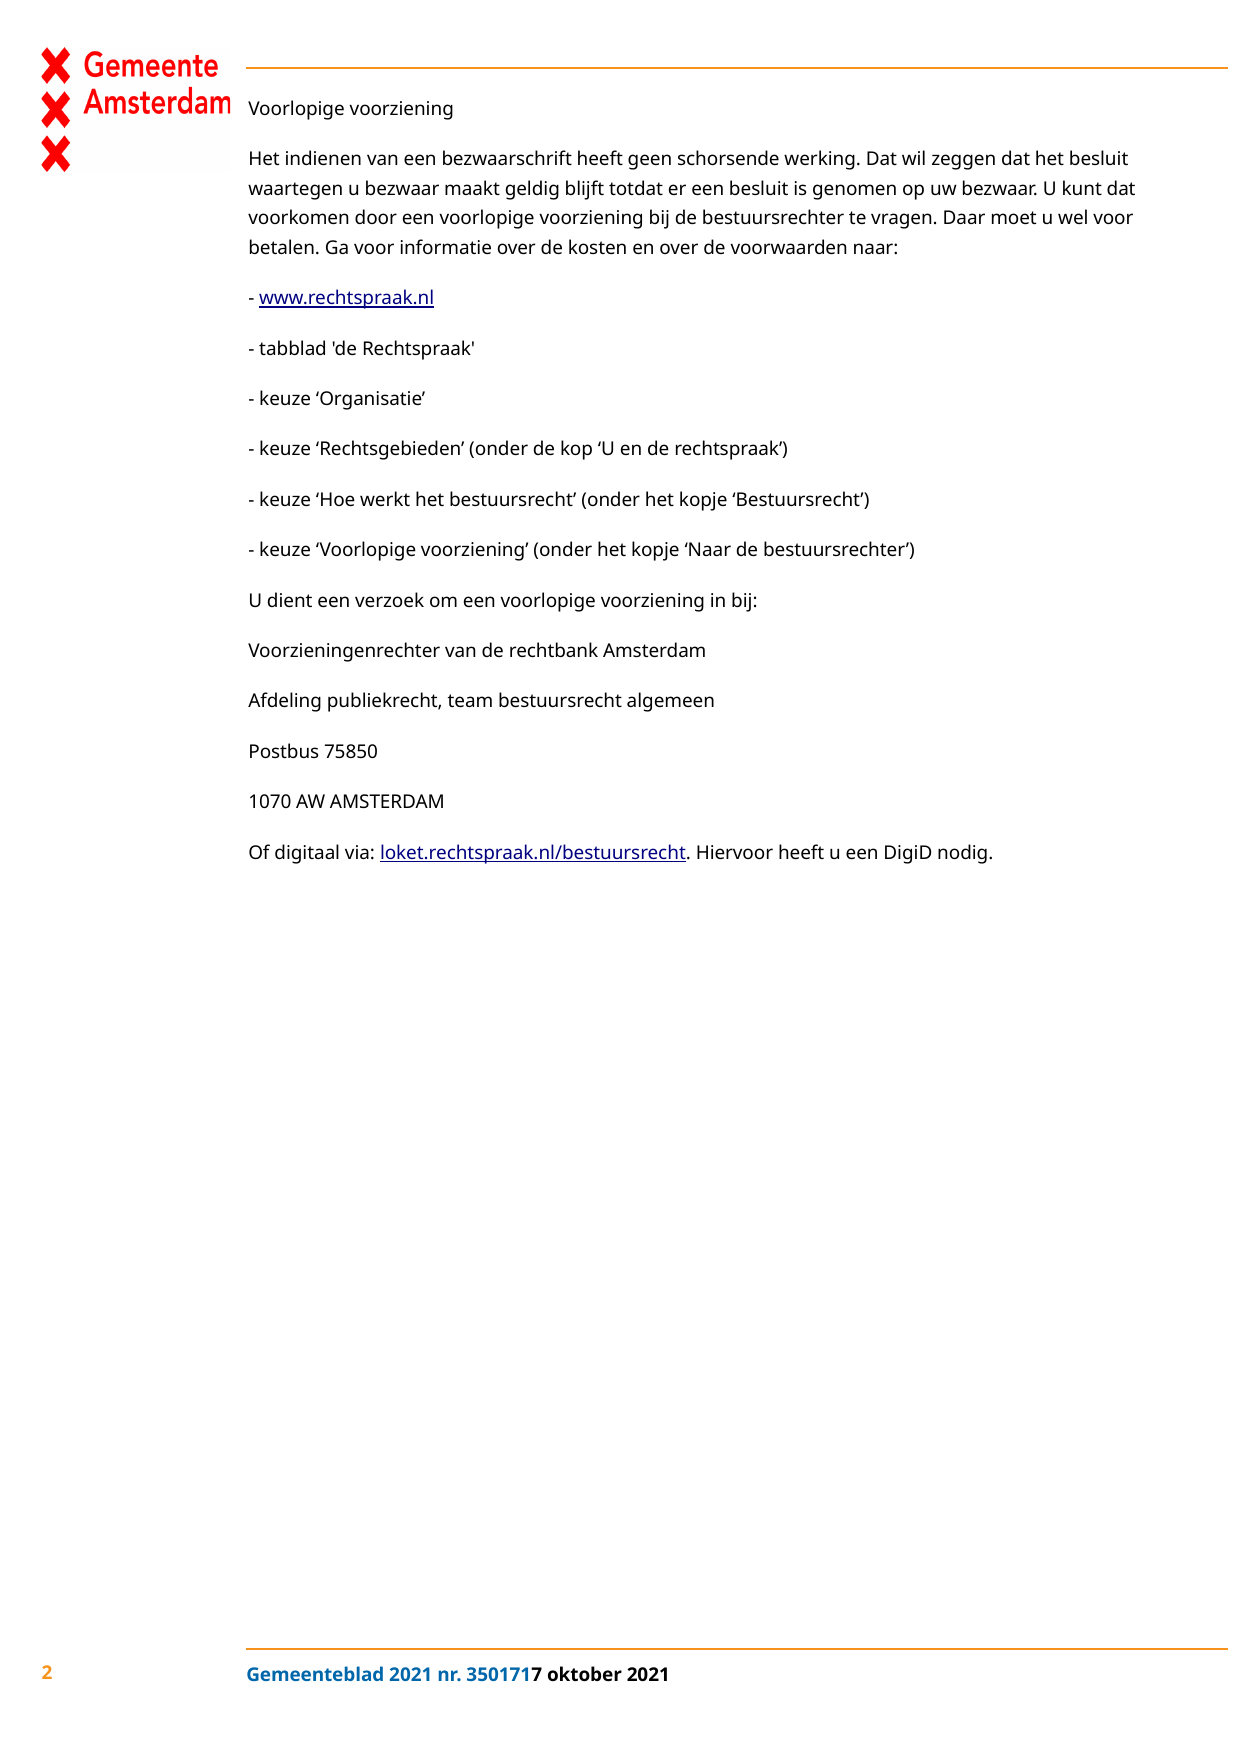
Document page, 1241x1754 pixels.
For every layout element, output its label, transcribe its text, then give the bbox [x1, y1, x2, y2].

text Postbus 75850 [248, 738, 1152, 764]
text - keuze ‘Hoe werkt het bestuursrecht’ (onder het kopje ‘Bestuursrecht’) [248, 486, 1152, 512]
text - www.rechtspraak.nl [248, 284, 1152, 310]
text - keuze ‘Voorlopige voorziening’ (onder het kopje ‘Naar de bestuursrechter’) [248, 536, 1152, 562]
text Of digitaal via: loket.rechtspraak.nl/bestuursrecht. Hiervoor heeft u een DigiD nodig. [248, 839, 1152, 865]
text 1070 AW AMSTERDAM [248, 788, 1152, 814]
text - keuze ‘Organisatie’ [248, 385, 1152, 411]
text Voorlopige voorziening [248, 95, 1152, 121]
text Voorzieningenrechter van de rechtbank Amsterdam [248, 637, 1152, 663]
text - tabblad 'de Rechtspraak' [248, 335, 1152, 361]
text U dient een verzoek om een voorlopige voorziening in bij: [248, 587, 1152, 613]
text - keuze ‘Rechtsgebieden’ (onder de kop ‘U en de rechtspraak’) [248, 436, 1152, 461]
text Afdeling publiekrecht, team bestuursrecht algemeen [248, 688, 1152, 713]
text Het indienen van een bezwaarschrift heeft geen schorsende werking. Dat wil zeggen dat het besluit waartegen u bezwaar maakt geldig blijft totdat er een besluit is genomen op uw bezwaar. U kunt dat voorkomen door een voorlopige voorziening bij de bestuursrechter te vragen. Daar moet u wel voor betalen. Ga voor informatie over de kosten en over de voorwaarden naar: [248, 145, 1152, 260]
picture [41, 47, 231, 172]
